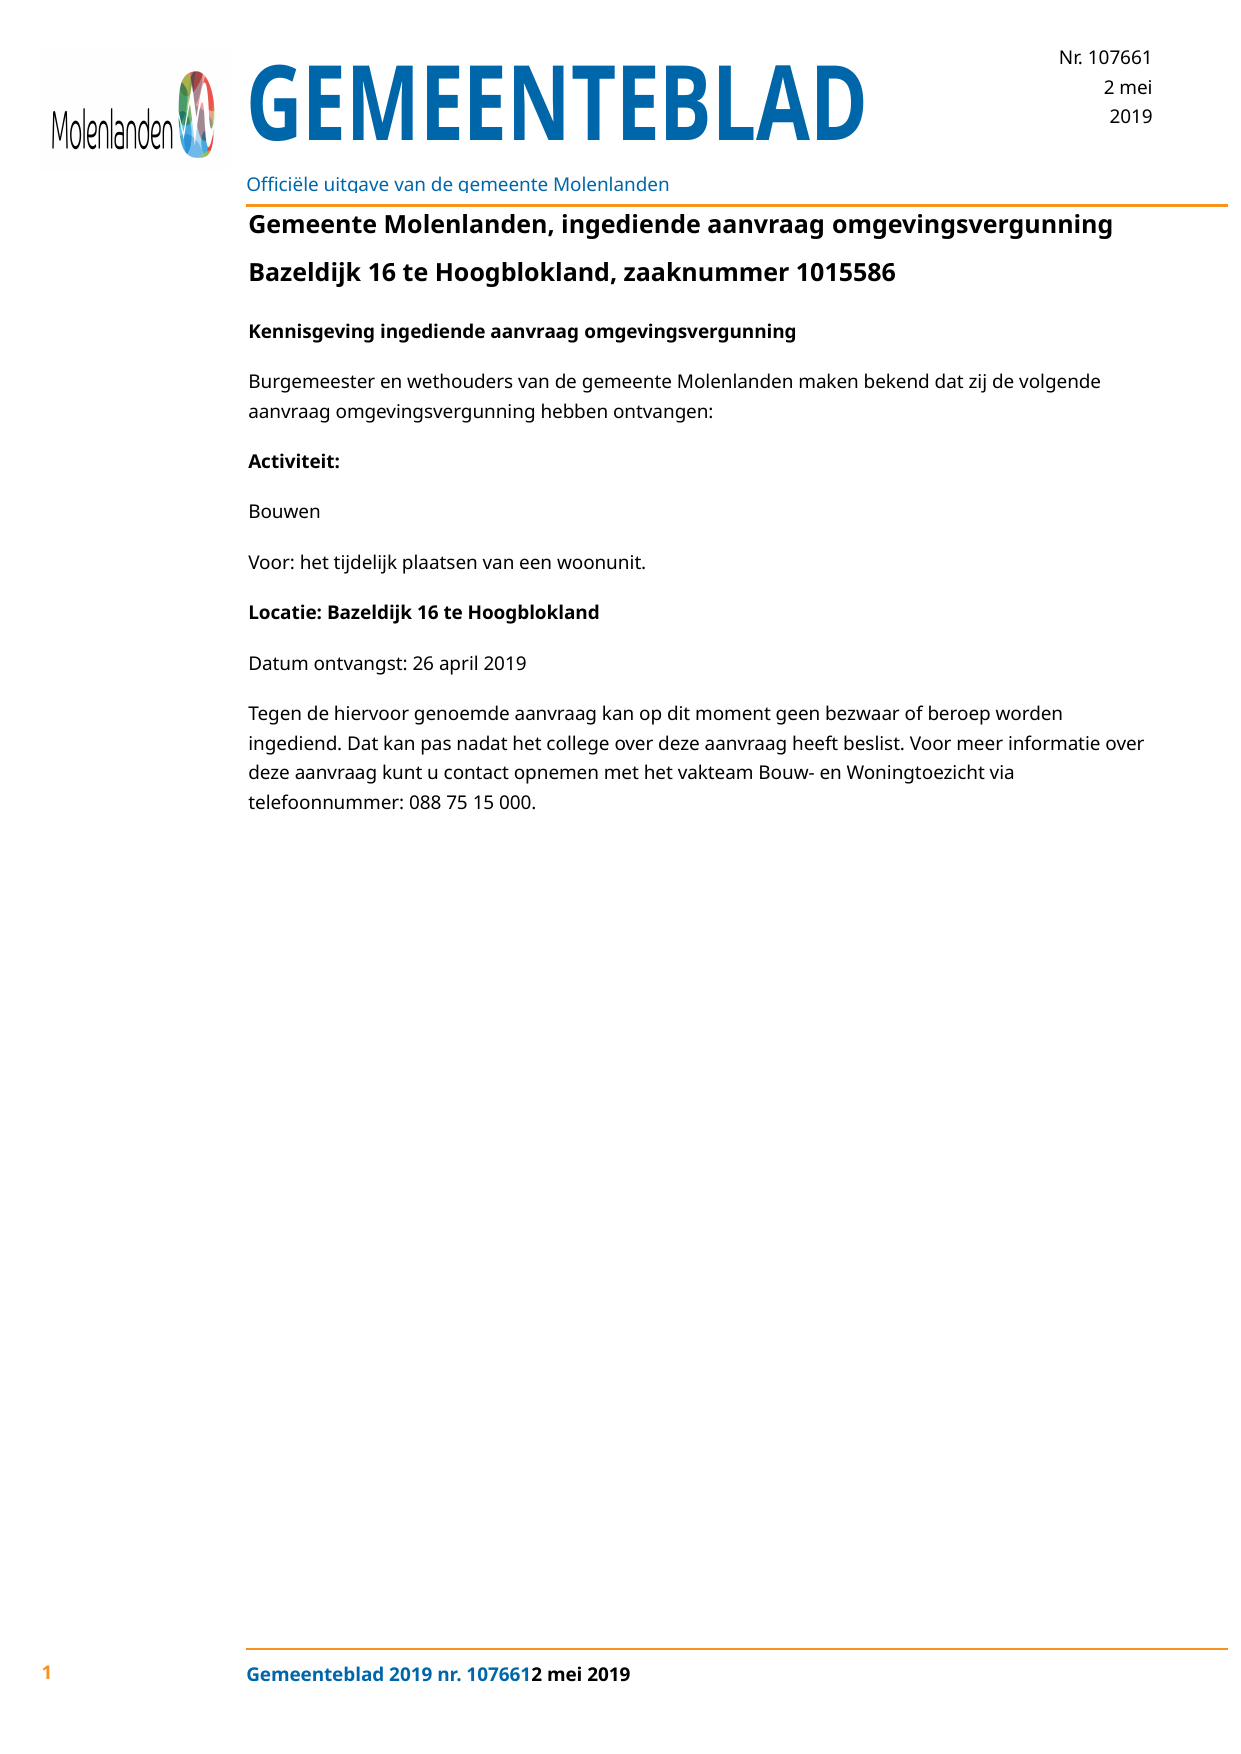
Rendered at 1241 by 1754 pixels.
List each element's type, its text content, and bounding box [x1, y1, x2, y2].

text Bouwen [248, 499, 1152, 524]
text Datum ontvangst: 26 april 2019 [248, 650, 1152, 676]
text Locatie: Bazeldijk 16 te Hoogblokland [248, 599, 1152, 625]
text Activiteit: [248, 448, 1152, 474]
picture [41, 47, 231, 172]
text Kennisgeving ingediende aanvraag omgevingsvergunning [248, 318, 1152, 344]
text Voor: het tijdelijk plaatsen van een woonunit. [248, 549, 1152, 575]
text Gemeente Molenlanden, ingediende aanvraag omgevingsvergunning Bazeldijk 16 te Hoogblokland, zaaknummer 1015586 [248, 207, 1152, 288]
text Tegen de hiervoor genoemde aanvraag kan op dit moment geen bezwaar of beroep worden ingediend. Dat kan pas nadat het college over deze aanvraag heeft beslist. Voor meer informatie over deze aanvraag kunt u contact opnemen met het vakteam Bouw- en Woningtoezicht via telefoonnummer: 088 75 15 000. [248, 700, 1152, 815]
text Burgemeester en wethouders van de gemeente Molenlanden maken bekend dat zij de volgende aanvraag omgevingsvergunning hebben ontvangen: [248, 368, 1152, 424]
